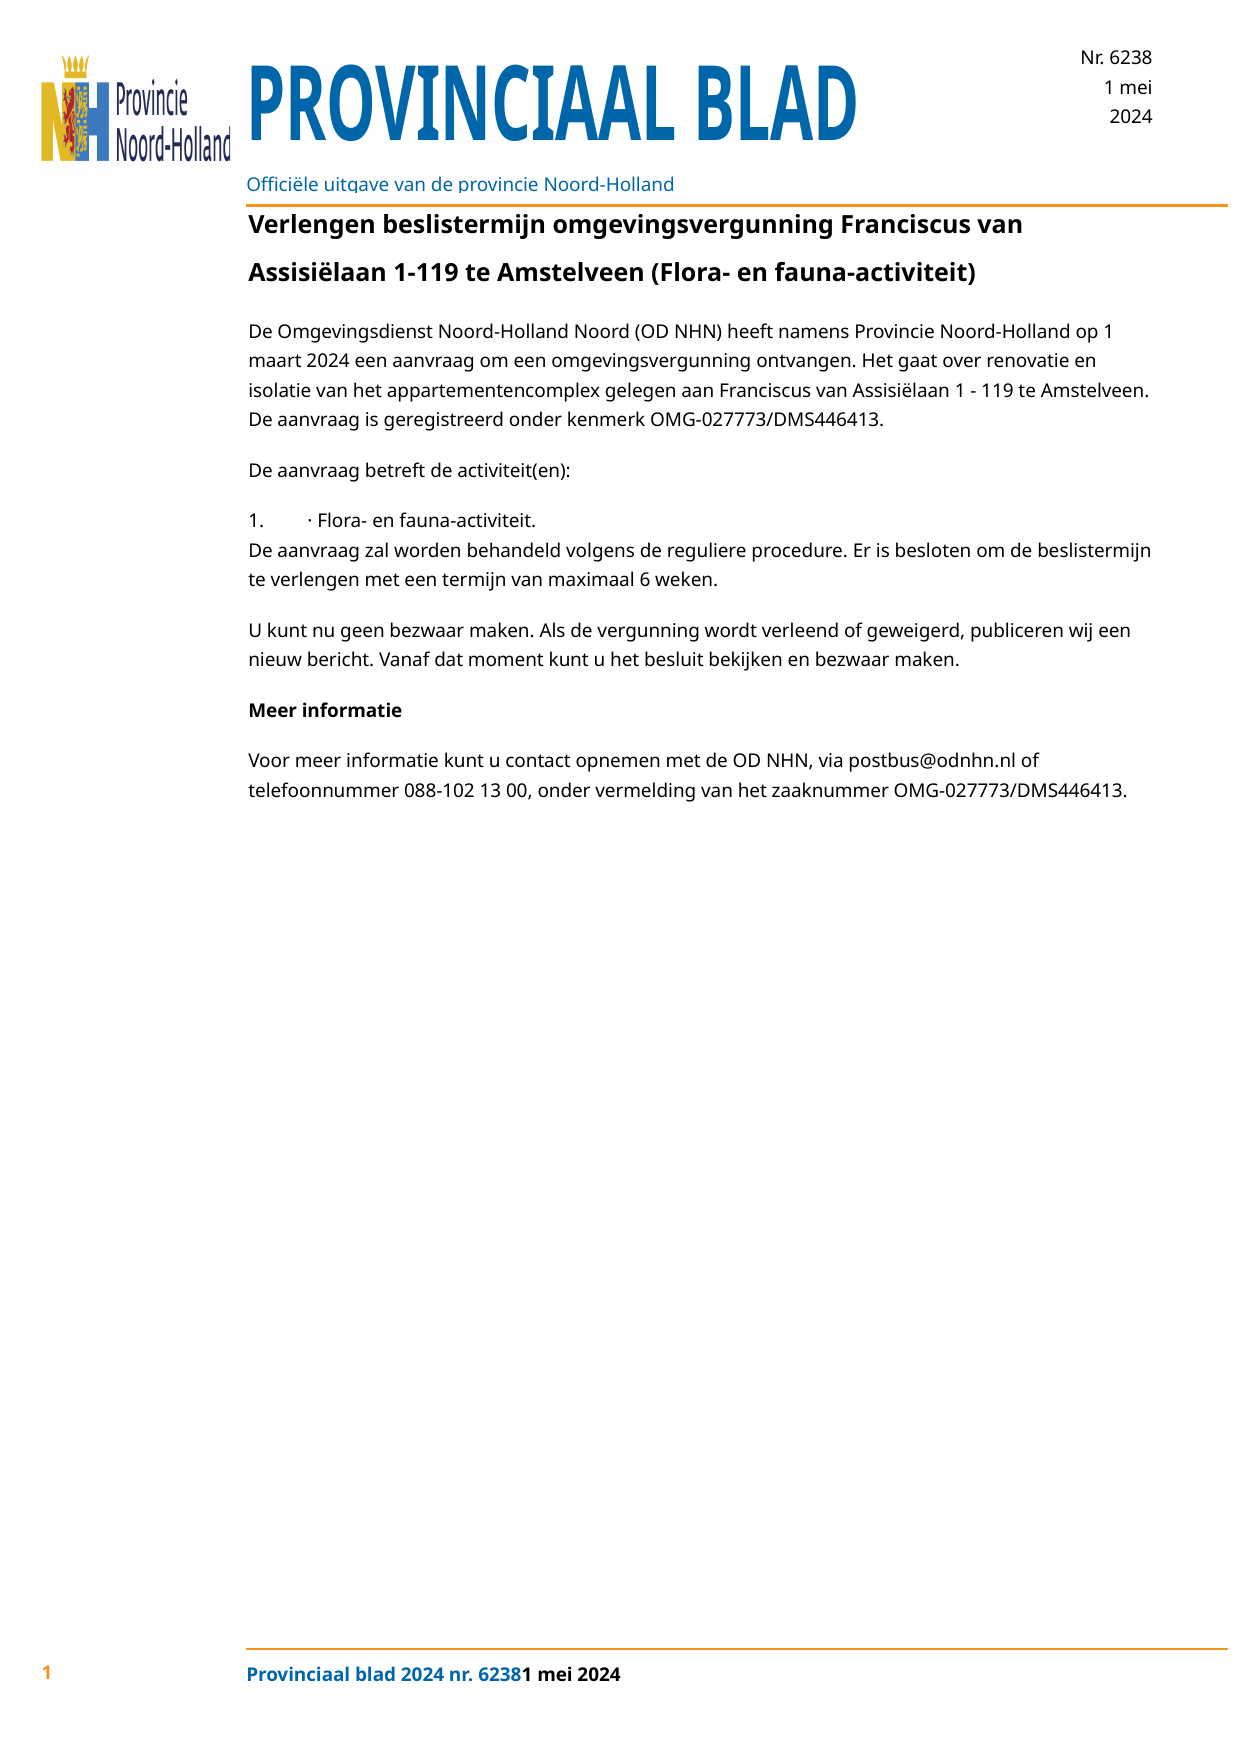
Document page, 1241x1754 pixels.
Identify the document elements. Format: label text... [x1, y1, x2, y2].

text De aanvraag betreft de activiteit(en): [248, 457, 1152, 483]
text Verlengen beslistermijn omgevingsvergunning Franciscus van Assisiëlaan 1-119 te Amstelveen (Flora- en fauna-activiteit) [248, 207, 1152, 288]
text De aanvraag zal worden behandeld volgens de reguliere procedure. Er is besloten om de beslistermijn te verlengen met een termijn van maximaal 6 weken. [248, 537, 1152, 592]
text Meer informatie [248, 697, 1152, 723]
text Voor meer informatie kunt u contact opnemen met de OD NHN, via postbus@odnhn.nl of telefoonnummer 088-102 13 00, onder vermelding van het zaaknummer OMG-027773/DMS446413. [248, 747, 1152, 803]
text U kunt nu geen bezwaar maken. Als de vergunning wordt verleend of geweigerd, publiceren wij een nieuw bericht. Vanaf dat moment kunt u het besluit bekijken en bezwaar maken. [248, 617, 1152, 672]
text De Omgevingsdienst Noord-Holland Noord (OD NHN) heeft namens Provincie Noord-Holland op 1 maart 2024 een aanvraag om een omgevingsvergunning ontvangen. Het gaat over renovatie en isolatie van het appartementencomplex gelegen aan Franciscus van Assisiëlaan 1 - 119 te Amstelveen. De aanvraag is geregistreerd onder kenmerk OMG-027773/DMS446413. [248, 318, 1152, 432]
list · Flora- en fauna-activiteit. [248, 507, 1152, 533]
picture [41, 47, 231, 172]
